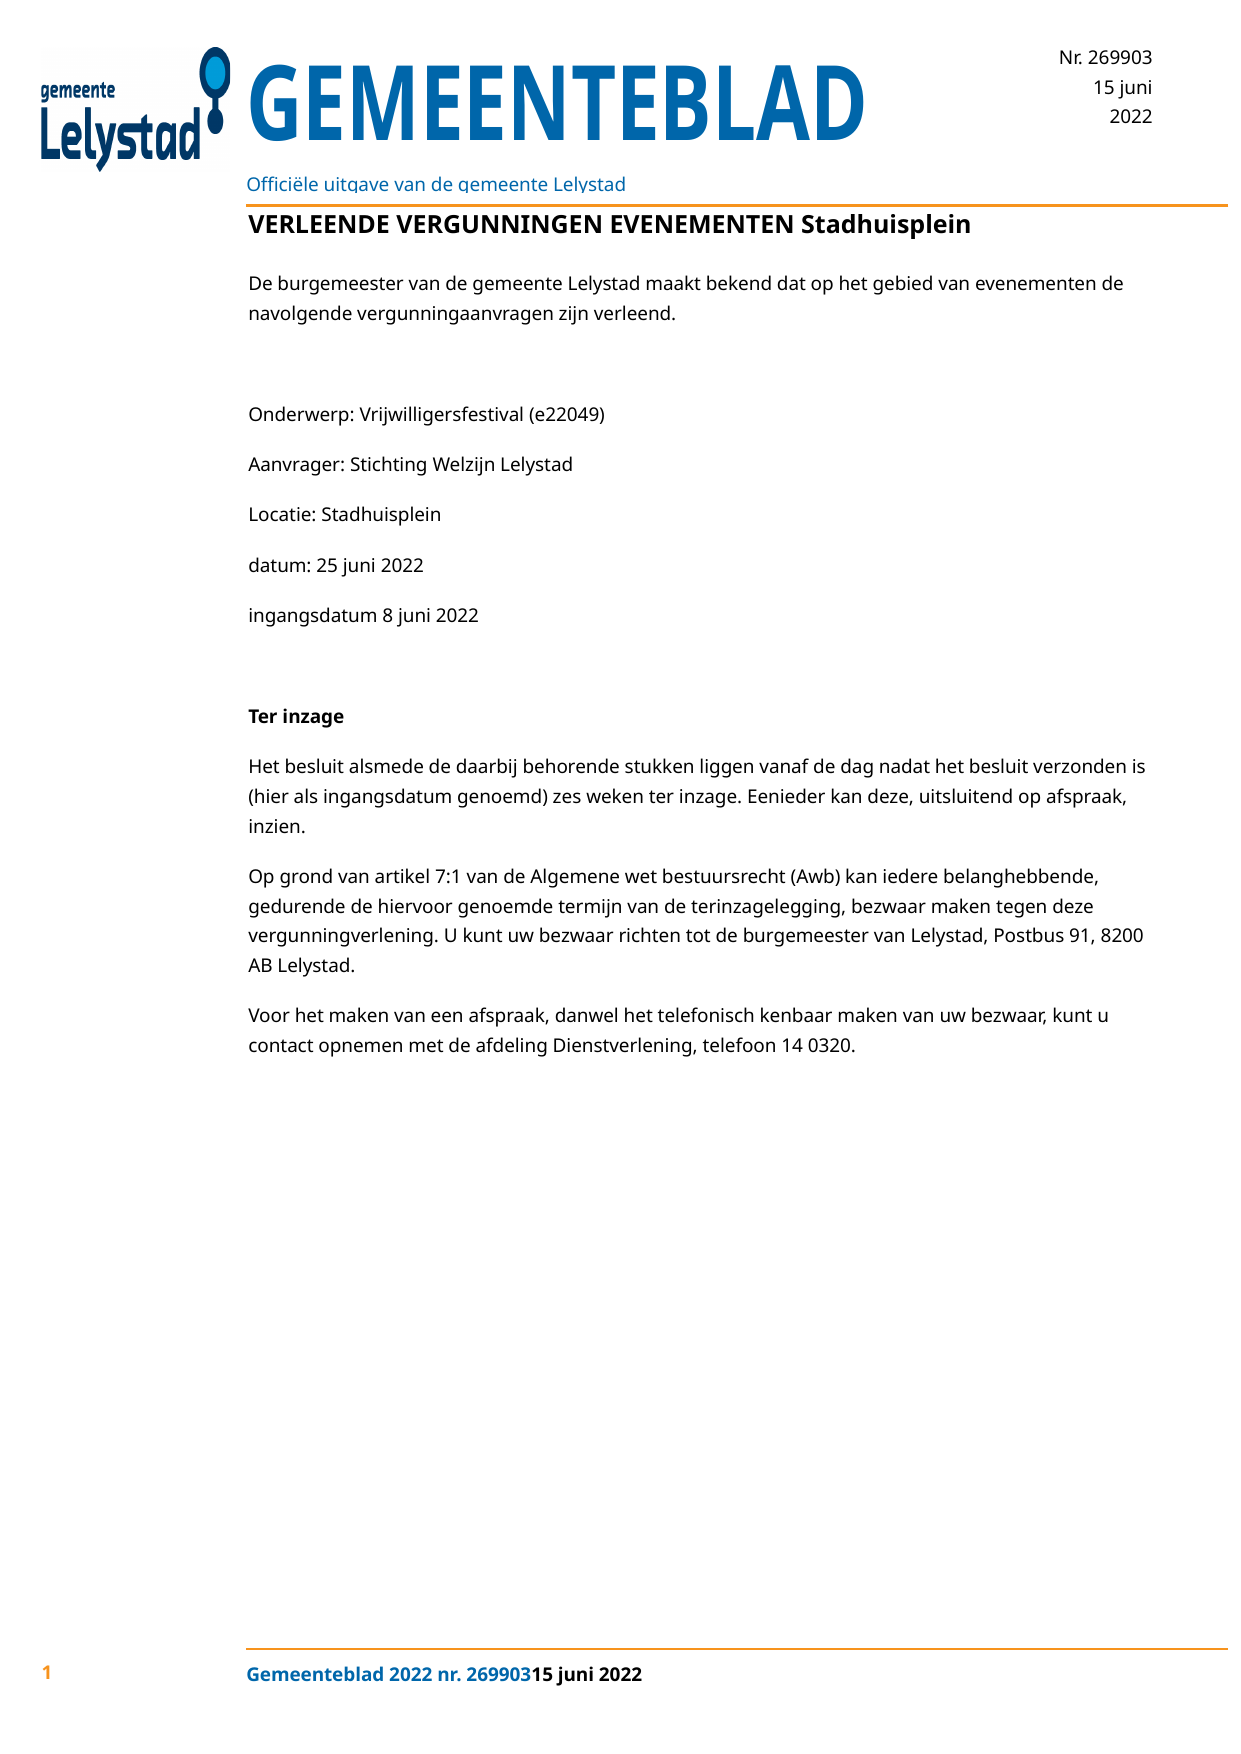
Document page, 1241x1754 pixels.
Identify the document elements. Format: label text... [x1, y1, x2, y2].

text datum: 25 juni 2022 [248, 552, 1152, 578]
text Voor het maken van een afspraak, danwel het telefonisch kenbaar maken van uw bezwaar, kunt u contact opnemen met de afdeling Dienstverlening, telefoon 14 0320. [248, 1002, 1152, 1058]
text Het besluit alsmede de daarbij behorende stukken liggen vanaf de dag nadat het besluit verzonden is (hier als ingangsdatum genoemd) zes weken ter inzage. Eenieder kan deze, uitsluitend op afspraak, inzien. [248, 754, 1152, 838]
text ingangsdatum 8 juni 2022 [248, 602, 1152, 628]
text Onderwerp: Vrijwilligersfestival (e22049) [248, 401, 1152, 426]
text Ter inzage [248, 703, 1152, 729]
text Locatie: Stadhuisplein [248, 502, 1152, 527]
text De burgemeester van de gemeente Lelystad maakt bekend dat op het gebied van evenementen de navolgende vergunningaanvragen zijn verleend. [248, 270, 1152, 326]
picture [41, 47, 231, 172]
text VERLEENDE VERGUNNINGEN EVENEMENTEN Stadhuisplein [248, 207, 1152, 241]
text Aanvrager: Stichting Welzijn Lelystad [248, 451, 1152, 477]
text Op grond van artikel 7:1 van de Algemene wet bestuursrecht (Awb) kan iedere belanghebbende, gedurende de hiervoor genoemde termijn van de terinzagelegging, bezwaar maken tegen deze vergunningverlening. U kunt uw bezwaar richten tot de burgemeester van Lelystad, Postbus 91, 8200 AB Lelystad. [248, 863, 1152, 978]
